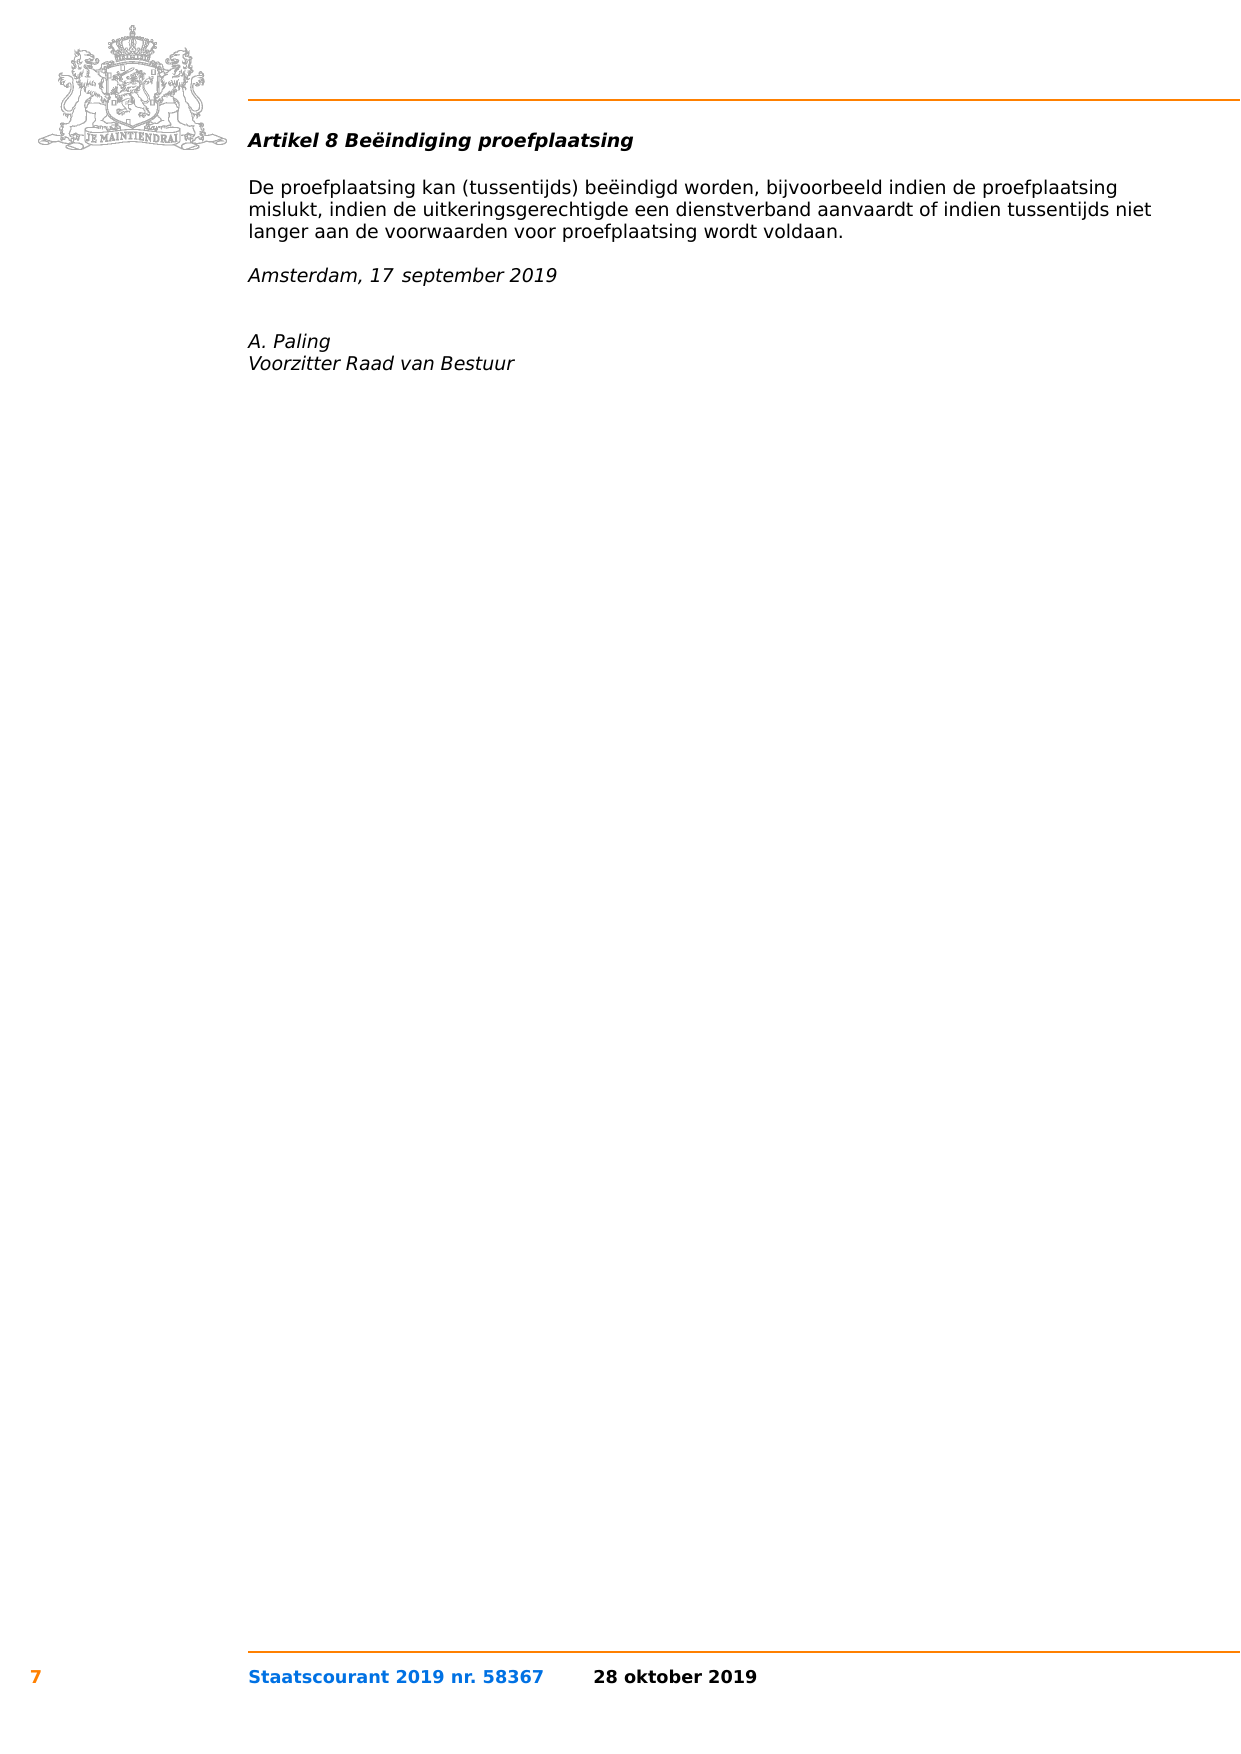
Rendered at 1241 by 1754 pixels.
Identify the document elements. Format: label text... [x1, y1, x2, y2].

text A. Paling Voorzitter Raad van Bestuur [248, 308, 1163, 374]
text De proefplaatsing kan (tussentijds) beëindigd worden, bijvoorbeeld indien de proefplaatsing mislukt, indien de uitkeringsgerechtigde een dienstverband aanvaardt of indien tussentijds niet langer aan de voorwaarden voor proefplaatsing wordt voldaan. [248, 177, 1163, 243]
text Amsterdam, 17 september 2019 [248, 265, 1163, 287]
picture [38, 25, 227, 150]
subtitle Artikel 8 Beëindiging proefplaatsing [248, 130, 1163, 152]
